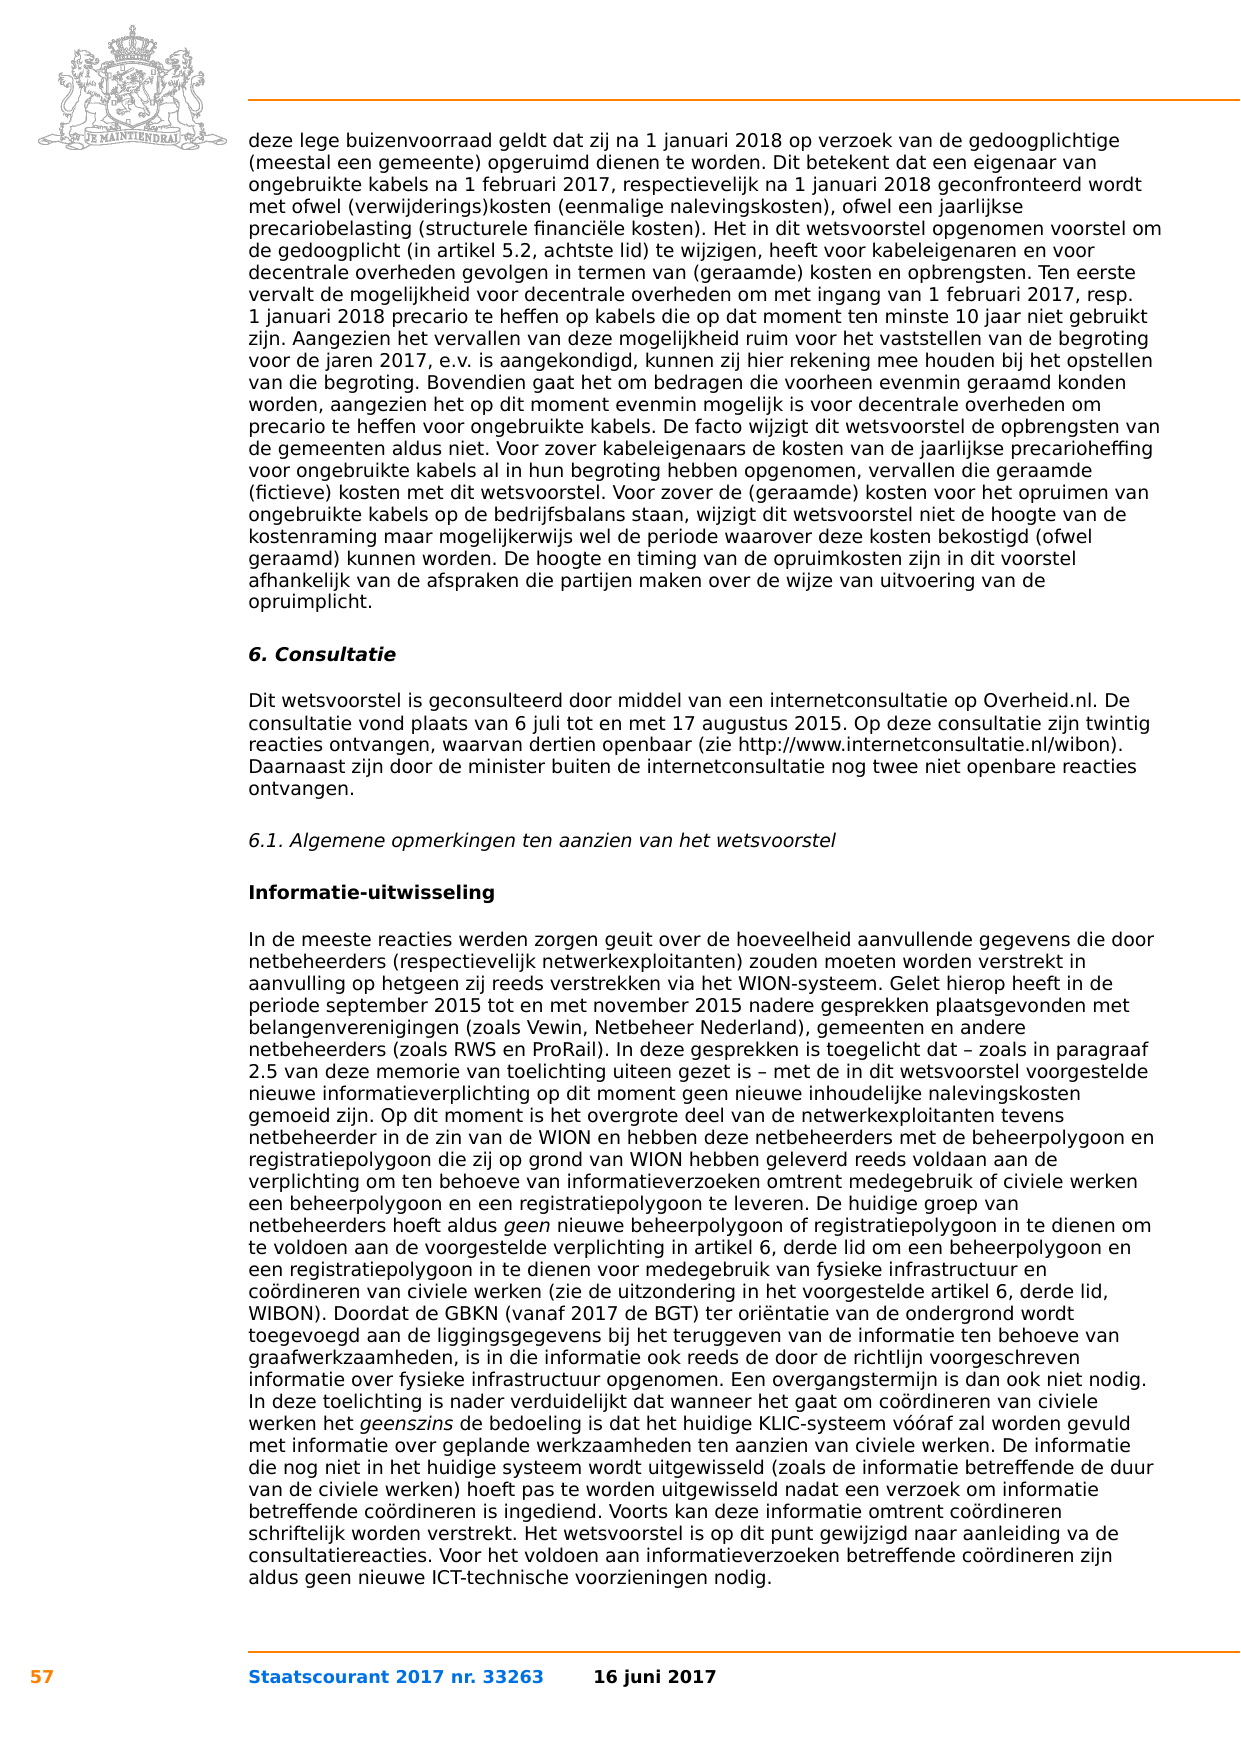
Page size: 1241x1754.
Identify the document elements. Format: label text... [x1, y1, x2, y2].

text Dit wetsvoorstel is geconsulteerd door middel van een internetconsultatie op Overheid.nl. De consultatie vond plaats van 6 juli tot en met 17 augustus 2015. Op deze consultatie zijn twintig reacties ontvangen, waarvan dertien openbaar (zie http://www.internetconsultatie.nl/wibon). Daarnaast zijn door de minister buiten de internetconsultatie nog twee niet openbare reacties ontvangen. [248, 690, 1163, 800]
text deze lege buizenvoorraad geldt dat zij na 1 januari 2018 op verzoek van de gedoogplichtige (meestal een gemeente) opgeruimd dienen te worden. Dit betekent dat een eigenaar van ongebruikte kabels na 1 februari 2017, respectievelijk na 1 januari 2018 geconfronteerd wordt met ofwel (verwijderings)kosten (eenmalige nalevingskosten), ofwel een jaarlijkse precariobelasting (structurele financiële kosten). Het in dit wetsvoorstel opgenomen voorstel om de gedoogplicht (in artikel 5.2, achtste lid) te wijzigen, heeft voor kabeleigenaren en voor decentrale overheden gevolgen in termen van (geraamde) kosten en opbrengsten. Ten eerste vervalt de mogelijkheid voor decentrale overheden om met ingang van 1 februari 2017, resp. 1 januari 2018 precario te heffen op kabels die op dat moment ten minste 10 jaar niet gebruikt zijn. Aangezien het vervallen van deze mogelijkheid ruim voor het vaststellen van de begroting voor de jaren 2017, e.v. is aangekondigd, kunnen zij hier rekening mee houden bij het opstellen van die begroting. Bovendien gaat het om bedragen die voorheen evenmin geraamd konden worden, aangezien het op dit moment evenmin mogelijk is voor decentrale overheden om precario te heffen voor ongebruikte kabels. De facto wijzigt dit wetsvoorstel de opbrengsten van de gemeenten aldus niet. Voor zover kabeleigenaars de kosten van de jaarlijkse precarioheffing voor ongebruikte kabels al in hun begroting hebben opgenomen, vervallen die geraamde (fictieve) kosten met dit wetsvoorstel. Voor zover de (geraamde) kosten voor het opruimen van ongebruikte kabels op de bedrijfsbalans staan, wijzigt dit wetsvoorstel niet de hoogte van de kostenraming maar mogelijkerwijs wel de periode waarover deze kosten bekostigd (ofwel geraamd) kunnen worden. De hoogte en timing van de opruimkosten zijn in dit voorstel afhankelijk van de afspraken die partijen maken over de wijze van uitvoering van de opruimplicht. [248, 130, 1163, 613]
subtitle 6. Consultatie [248, 643, 1163, 665]
subtitle Informatie-uitwisseling [248, 882, 1163, 904]
text In de meeste reacties werden zorgen geuit over de hoeveelheid aanvullende gegevens die door netbeheerders (respectievelijk netwerkexploitanten) zouden moeten worden verstrekt in aanvulling op hetgeen zij reeds verstrekken via het WION-systeem. Gelet hierop heeft in de periode september 2015 tot en met november 2015 nadere gesprekken plaatsgevonden met belangenverenigingen (zoals Vewin, Netbeheer Nederland), gemeenten en andere netbeheerders (zoals RWS en ProRail). In deze gesprekken is toegelicht dat – zoals in paragraaf 2.5 van deze memorie van toelichting uiteen gezet is – met de in dit wetsvoorstel voorgestelde nieuwe informatieverplichting op dit moment geen nieuwe inhoudelijke nalevingskosten gemoeid zijn. Op dit moment is het overgrote deel van de netwerkexploitanten tevens netbeheerder in de zin van de WION en hebben deze netbeheerders met de beheerpolygoon en registratiepolygoon die zij op grond van WION hebben geleverd reeds voldaan aan de verplichting om ten behoeve van informatieverzoeken omtrent medegebruik of civiele werken een beheerpolygoon en een registratiepolygoon te leveren. De huidige groep van netbeheerders hoeft aldus geen nieuwe beheerpolygoon of registratiepolygoon in te dienen om te voldoen aan de voorgestelde verplichting in artikel 6, derde lid om een beheerpolygoon en een registratiepolygoon in te dienen voor medegebruik van fysieke infrastructuur en coördineren van civiele werken (zie de uitzondering in het voorgestelde artikel 6, derde lid, WIBON). Doordat de GBKN (vanaf 2017 de BGT) ter oriëntatie van de ondergrond wordt toegevoegd aan de liggingsgegevens bij het teruggeven van de informatie ten behoeve van graafwerkzaamheden, is in die informatie ook reeds de door de richtlijn voorgeschreven informatie over fysieke infrastructuur opgenomen. Een overgangstermijn is dan ook niet nodig. In deze toelichting is nader verduidelijkt dat wanneer het gaat om coördineren van civiele werken het geenszins de bedoeling is dat het huidige KLIC-systeem vóóraf zal worden gevuld met informatie over geplande werkzaamheden ten aanzien van civiele werken. De informatie die nog niet in het huidige systeem wordt uitgewisseld (zoals de informatie betreffende de duur van de civiele werken) hoeft pas te worden uitgewisseld nadat een verzoek om informatie betreffende coördineren is ingediend. Voorts kan deze informatie omtrent coördineren schriftelijk worden verstrekt. Het wetsvoorstel is op dit punt gewijzigd naar aanleiding va de consultatiereacties. Voor het voldoen aan informatieverzoeken betreffende coördineren zijn aldus geen nieuwe ICT-technische voorzieningen nodig. [248, 929, 1163, 1589]
picture [38, 25, 227, 150]
subtitle 6.1. Algemene opmerkingen ten aanzien van het wetsvoorstel [248, 830, 1163, 852]
